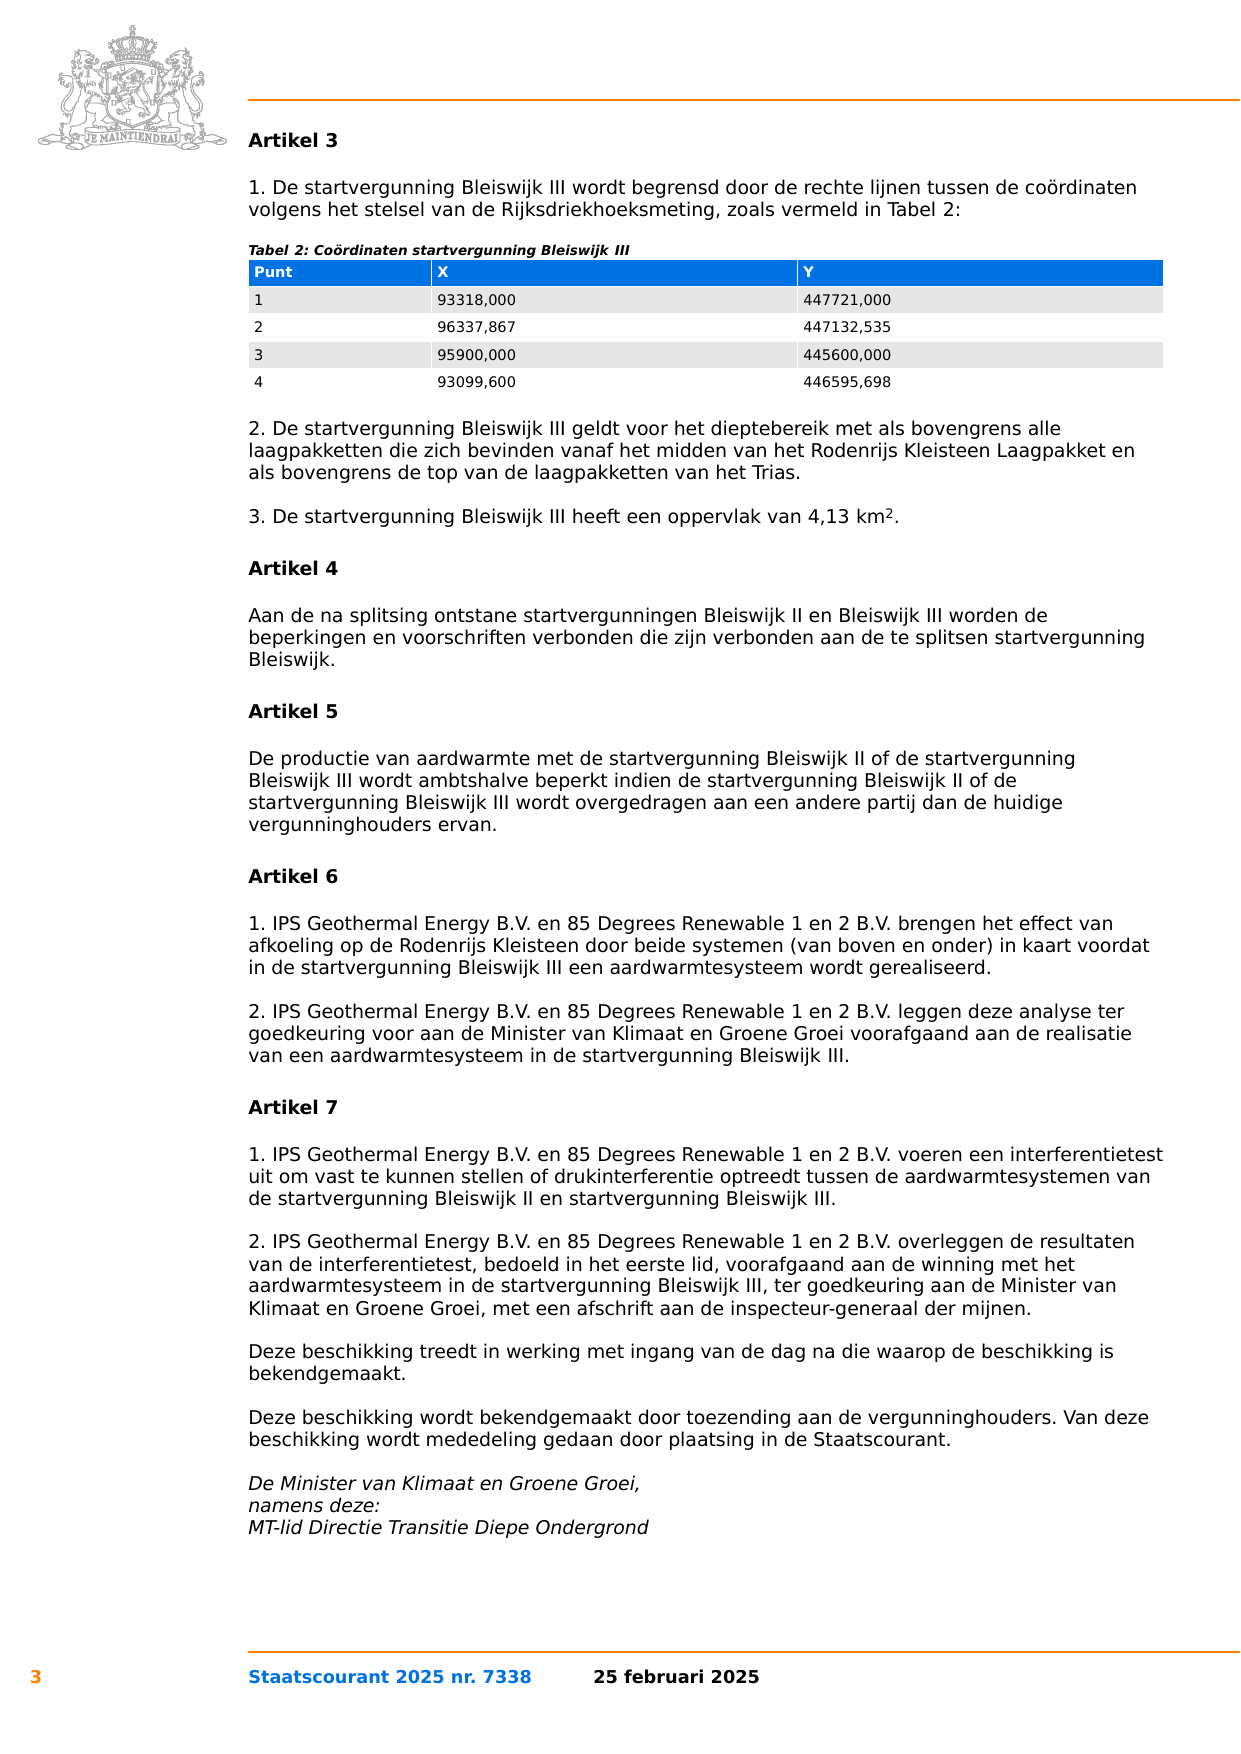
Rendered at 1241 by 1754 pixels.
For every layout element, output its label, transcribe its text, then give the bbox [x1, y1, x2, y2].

table_cell 95900,000 [432, 342, 797, 368]
table_cell 447721,000 [798, 287, 1163, 313]
table_cell Y [798, 260, 1163, 286]
picture [38, 25, 227, 150]
text Aan de na splitsing ontstane startvergunningen Bleiswijk II en Bleiswijk III worden de beperkingen en voorschriften verbonden die zijn verbonden aan de te splitsen startvergunning Bleiswijk. [248, 605, 1163, 671]
table_cell 446595,698 [798, 369, 1163, 395]
text 2. IPS Geothermal Energy B.V. en 85 Degrees Renewable 1 en 2 B.V. overleggen de resultaten van de interferentietest, bedoeld in het eerste lid, voorafgaand aan de winning met het aardwarmtesysteem in de startvergunning Bleiswijk III, ter goedkeuring aan de Minister van Klimaat en Groene Groei, met een afschrift aan de inspecteur-generaal der mijnen. [248, 1231, 1163, 1319]
table_cell 96337,867 [432, 314, 797, 341]
text Deze beschikking wordt bekendgemaakt door toezending aan de vergunninghouders. Van deze beschikking wordt mededeling gedaan door plaatsing in de Staatscourant. [248, 1407, 1163, 1451]
subtitle Artikel 3 [248, 130, 1163, 152]
text 1. De startvergunning Bleiswijk III wordt begrensd door de rechte lijnen tussen de coördinaten volgens het stelsel van de Rijksdriekhoeksmeting, zoals vermeld in Tabel 2: [248, 177, 1163, 221]
text De Minister van Klimaat en Groene Groei, namens deze: MT-lid Directie Transitie Diepe Ondergrond [248, 1473, 1163, 1539]
subtitle Artikel 7 [248, 1097, 1163, 1119]
table_cell 445600,000 [798, 342, 1163, 368]
table_header Tabel 2: Coördinaten startvergunning Bleiswijk III [248, 243, 1163, 258]
subtitle Artikel 5 [248, 701, 1163, 723]
subtitle Artikel 6 [248, 866, 1163, 888]
table_cell 93318,000 [432, 287, 797, 313]
table_cell 2 [249, 314, 431, 341]
text 2. De startvergunning Bleiswijk III geldt voor het dieptebereik met als bovengrens alle laagpakketten die zich bevinden vanaf het midden van het Rodenrijs Kleisteen Laagpakket en als bovengrens de top van de laagpakketten van het Trias. [248, 418, 1163, 484]
table_cell 3 [249, 342, 431, 368]
table_cell 1 [249, 287, 431, 313]
text 1. IPS Geothermal Energy B.V. en 85 Degrees Renewable 1 en 2 B.V. voeren een interferentietest uit om vast te kunnen stellen of drukinterferentie optreedt tussen de aardwarmtesystemen van de startvergunning Bleiswijk II en startvergunning Bleiswijk III. [248, 1144, 1163, 1209]
text 3. De startvergunning Bleiswijk III heeft een oppervlak van 4,13 km2. [248, 506, 1163, 528]
table_cell 4 [249, 369, 431, 395]
table_cell 447132,535 [798, 314, 1163, 341]
text De productie van aardwarmte met de startvergunning Bleiswijk II of de startvergunning Bleiswijk III wordt ambtshalve beperkt indien de startvergunning Bleiswijk II of de startvergunning Bleiswijk III wordt overgedragen aan een andere partij dan de huidige vergunninghouders ervan. [248, 748, 1163, 836]
table_cell 93099,600 [432, 369, 797, 395]
table_cell Punt [249, 260, 431, 286]
text 2. IPS Geothermal Energy B.V. en 85 Degrees Renewable 1 en 2 B.V. leggen deze analyse ter goedkeuring voor aan de Minister van Klimaat en Groene Groei voorafgaand aan de realisatie van een aardwarmtesysteem in de startvergunning Bleiswijk III. [248, 1001, 1163, 1067]
table_cell X [432, 260, 797, 286]
text 1. IPS Geothermal Energy B.V. en 85 Degrees Renewable 1 en 2 B.V. brengen het effect van afkoeling op de Rodenrijs Kleisteen door beide systemen (van boven en onder) in kaart voordat in de startvergunning Bleiswijk III een aardwarmtesysteem wordt gerealiseerd. [248, 913, 1163, 979]
subtitle Artikel 4 [248, 558, 1163, 580]
text Deze beschikking treedt in werking met ingang van de dag na die waarop de beschikking is bekendgemaakt. [248, 1341, 1163, 1385]
